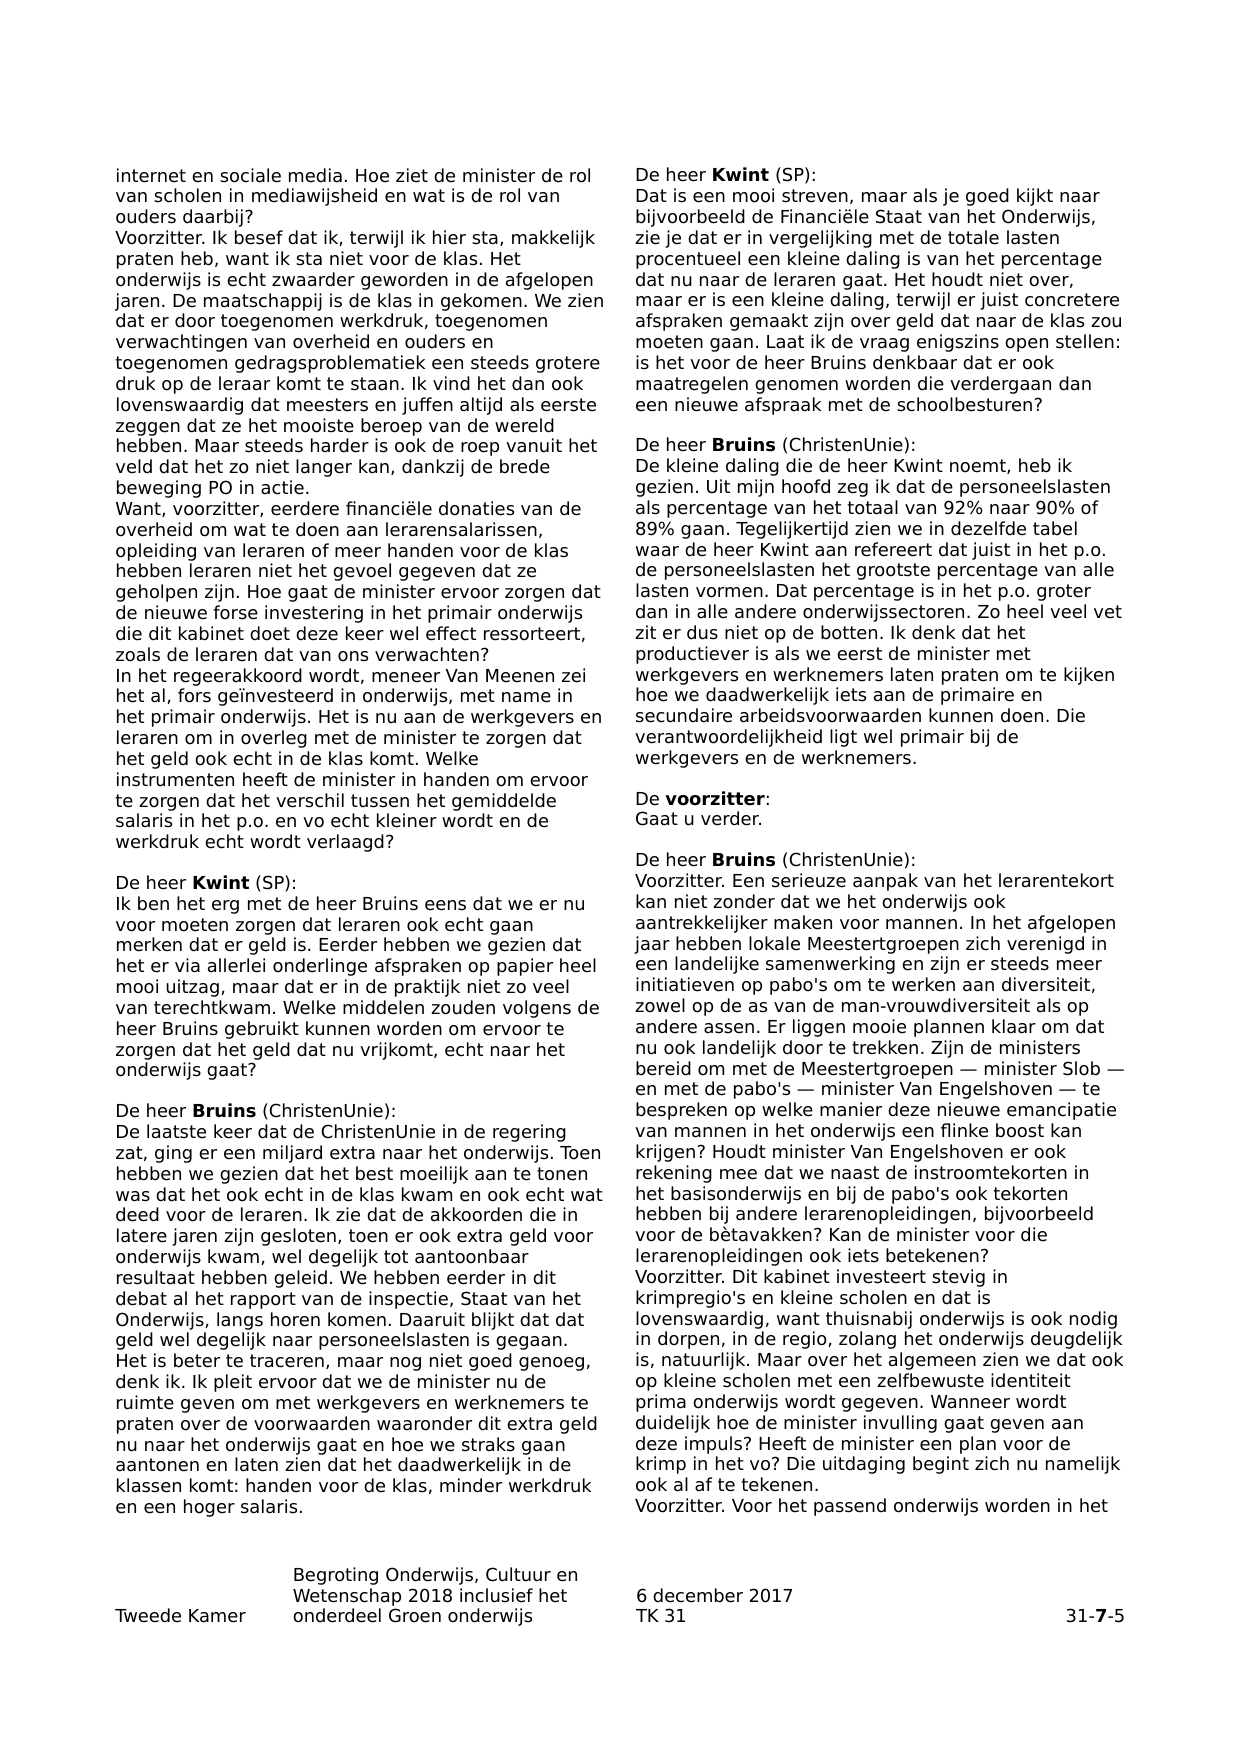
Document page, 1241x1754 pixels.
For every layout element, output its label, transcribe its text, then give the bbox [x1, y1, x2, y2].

text De heer Bruins (ChristenUnie): [635, 435, 1125, 456]
text Ik ben het erg met de heer Bruins eens dat we er nu voor moeten zorgen dat leraren ook echt gaan merken dat er geld is. Eerder hebben we gezien dat het er via allerlei onderlinge afspraken op papier heel mooi uitzag, maar dat er in de praktijk niet zo veel van terechtkwam. Welke middelen zouden volgens de heer Bruins gebruikt kunnen worden om ervoor te zorgen dat het geld dat nu vrijkomt, echt naar het onderwijs gaat? [115, 893, 605, 1081]
text Voorzitter. Een serieuze aanpak van het lerarentekort kan niet zonder dat we het onderwijs ook aantrekkelijker maken voor mannen. In het afgelopen jaar hebben lokale Meestertgroepen zich verenigd in een landelijke samenwerking en zijn er steeds meer initiatieven op pabo's om te werken aan diversiteit, zowel op de as van de man-vrouwdiversiteit als op andere assen. Er liggen mooie plannen klaar om dat nu ook landelijk door te trekken. Zijn de ministers bereid om met de Meestertgroepen — minister Slob — en met de pabo's — minister Van Engelshoven — te bespreken op welke manier deze nieuwe emancipatie van mannen in het onderwijs een flinke boost kan krijgen? Houdt minister Van Engelshoven er ook rekening mee dat we naast de instroomtekorten in het basisonderwijs en bij de pabo's ook tekorten hebben bij andere lerarenopleidingen, bijvoorbeeld voor de bètavakken? Kan de minister voor die lerarenopleidingen ook iets betekenen? [635, 871, 1125, 1267]
text De heer Kwint (SP): [635, 165, 1125, 186]
text In het regeerakkoord wordt, meneer Van Meenen zei het al, fors geïnvesteerd in onderwijs, met name in het primair onderwijs. Het is nu aan de werkgevers en leraren om in overleg met de minister te zorgen dat het geld ook echt in de klas komt. Welke instrumenten heeft de minister in handen om ervoor te zorgen dat het verschil tussen het gemiddelde salaris in het p.o. en vo echt kleiner wordt en de werkdruk echt wordt verlaagd? [115, 665, 605, 853]
text Gaat u verder. [635, 809, 1125, 830]
text De voorzitter: [635, 788, 1125, 809]
text De heer Bruins (ChristenUnie): [115, 1101, 605, 1122]
text Voorzitter. Dit kabinet investeert stevig in krimpregio's en kleine scholen en dat is lovenswaardig, want thuisnabij onderwijs is ook nodig in dorpen, in de regio, zolang het onderwijs deugdelijk is, natuurlijk. Maar over het algemeen zien we dat ook op kleine scholen met een zelfbewuste identiteit prima onderwijs wordt gegeven. Wanneer wordt duidelijk hoe de minister invulling gaat geven aan deze impuls? Heeft de minister een plan voor de krimp in het vo? Die uitdaging begint zich nu namelijk ook al af te tekenen. [635, 1267, 1125, 1496]
text Voorzitter. Ik besef dat ik, terwijl ik hier sta, makkelijk praten heb, want ik sta niet voor de klas. Het onderwijs is echt zwaarder geworden in de afgelopen jaren. De maatschappij is de klas in gekomen. We zien dat er door toegenomen werkdruk, toegenomen verwachtingen van overheid en ouders en toegenomen gedragsproblematiek een steeds grotere druk op de leraar komt te staan. Ik vind het dan ook lovenswaardig dat meesters en juffen altijd als eerste zeggen dat ze het mooiste beroep van de wereld hebben. Maar steeds harder is ook de roep vanuit het veld dat het zo niet langer kan, dankzij de brede beweging PO in actie. [115, 228, 605, 499]
text De heer Bruins (ChristenUnie): [635, 850, 1125, 871]
text Voorzitter. Voor het passend onderwijs worden in het [635, 1496, 1125, 1517]
text internet en sociale media. Hoe ziet de minister de rol van scholen in mediawijsheid en wat is de rol van ouders daarbij? [115, 165, 605, 228]
text Want, voorzitter, eerdere financiële donaties van de overheid om wat te doen aan lerarensalarissen, opleiding van leraren of meer handen voor de klas hebben leraren niet het gevoel gegeven dat ze geholpen zijn. Hoe gaat de minister ervoor zorgen dat de nieuwe forse investering in het primair onderwijs die dit kabinet doet deze keer wel effect ressorteert, zoals de leraren dat van ons verwachten? [115, 499, 605, 665]
text De heer Kwint (SP): [115, 873, 605, 893]
text De kleine daling die de heer Kwint noemt, heb ik gezien. Uit mijn hoofd zeg ik dat de personeelslasten als percentage van het totaal van 92% naar 90% of 89% gaan. Tegelijkertijd zien we in dezelfde tabel waar de heer Kwint aan refereert dat juist in het p.o. de personeelslasten het grootste percentage van alle lasten vormen. Dat percentage is in het p.o. groter dan in alle andere onderwijssectoren. Zo heel veel vet zit er dus niet op de botten. Ik denk dat het productiever is als we eerst de minister met werkgevers en werknemers laten praten om te kijken hoe we daadwerkelijk iets aan de primaire en secundaire arbeidsvoorwaarden kunnen doen. Die verantwoordelijkheid ligt wel primair bij de werkgevers en de werknemers. [635, 456, 1125, 768]
text De laatste keer dat de ChristenUnie in de regering zat, ging er een miljard extra naar het onderwijs. Toen hebben we gezien dat het best moeilijk aan te tonen was dat het ook echt in de klas kwam en ook echt wat deed voor de leraren. Ik zie dat de akkoorden die in latere jaren zijn gesloten, toen er ook extra geld voor onderwijs kwam, wel degelijk tot aantoonbaar resultaat hebben geleid. We hebben eerder in dit debat al het rapport van de inspectie, Staat van het Onderwijs, langs horen komen. Daaruit blijkt dat dat geld wel degelijk naar personeelslasten is gegaan. Het is beter te traceren, maar nog niet goed genoeg, denk ik. Ik pleit ervoor dat we de minister nu de ruimte geven om met werkgevers en werknemers te praten over de voorwaarden waaronder dit extra geld nu naar het onderwijs gaat en hoe we straks gaan aantonen en laten zien dat het daadwerkelijk in de klassen komt: handen voor de klas, minder werkdruk en een hoger salaris. [115, 1122, 605, 1518]
text Dat is een mooi streven, maar als je goed kijkt naar bijvoorbeeld de Financiële Staat van het Onderwijs, zie je dat er in vergelijking met de totale lasten procentueel een kleine daling is van het percentage dat nu naar de leraren gaat. Het houdt niet over, maar er is een kleine daling, terwijl er juist concretere afspraken gemaakt zijn over geld dat naar de klas zou moeten gaan. Laat ik de vraag enigszins open stellen: is het voor de heer Bruins denkbaar dat er ook maatregelen genomen worden die verdergaan dan een nieuwe afspraak met de schoolbesturen? [635, 186, 1125, 415]
